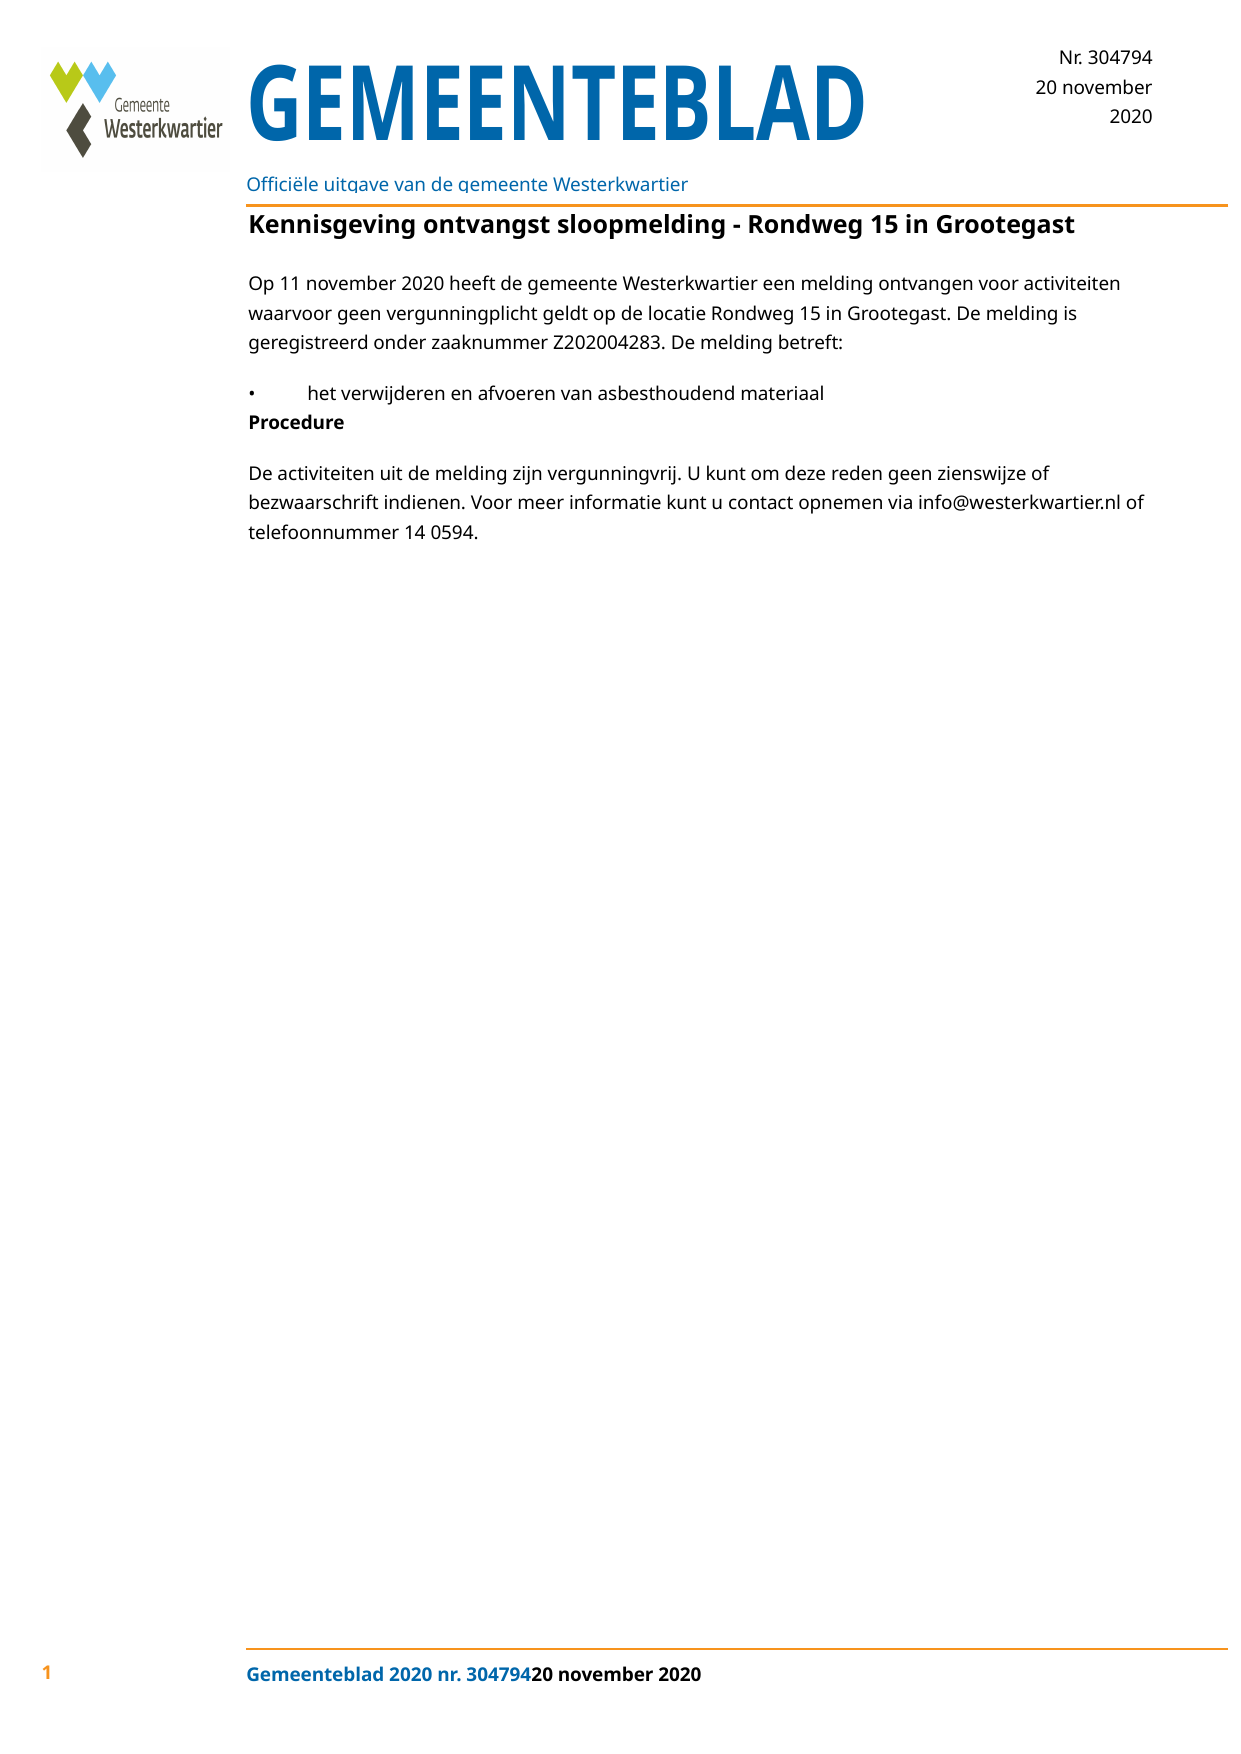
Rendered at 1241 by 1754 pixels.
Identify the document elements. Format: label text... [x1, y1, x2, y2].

text Procedure [248, 409, 1152, 435]
text Kennisgeving ontvangst sloopmelding - Rondweg 15 in Grootegast [248, 207, 1152, 241]
text De activiteiten uit de melding zijn vergunningvrij. U kunt om deze reden geen zienswijze of bezwaarschrift indienen. Voor meer informatie kunt u contact opnemen via info@westerkwartier.nl of telefoonnummer 14 0594. [248, 460, 1152, 545]
picture [41, 47, 231, 172]
text Op 11 november 2020 heeft de gemeente Westerkwartier een melding ontvangen voor activiteiten waarvoor geen vergunningplicht geldt op de locatie Rondweg 15 in Grootegast. De melding is geregistreerd onder zaaknummer Z202004283. De melding betreft: [248, 270, 1152, 355]
list het verwijderen en afvoeren van asbesthoudend materiaal [248, 380, 1152, 406]
